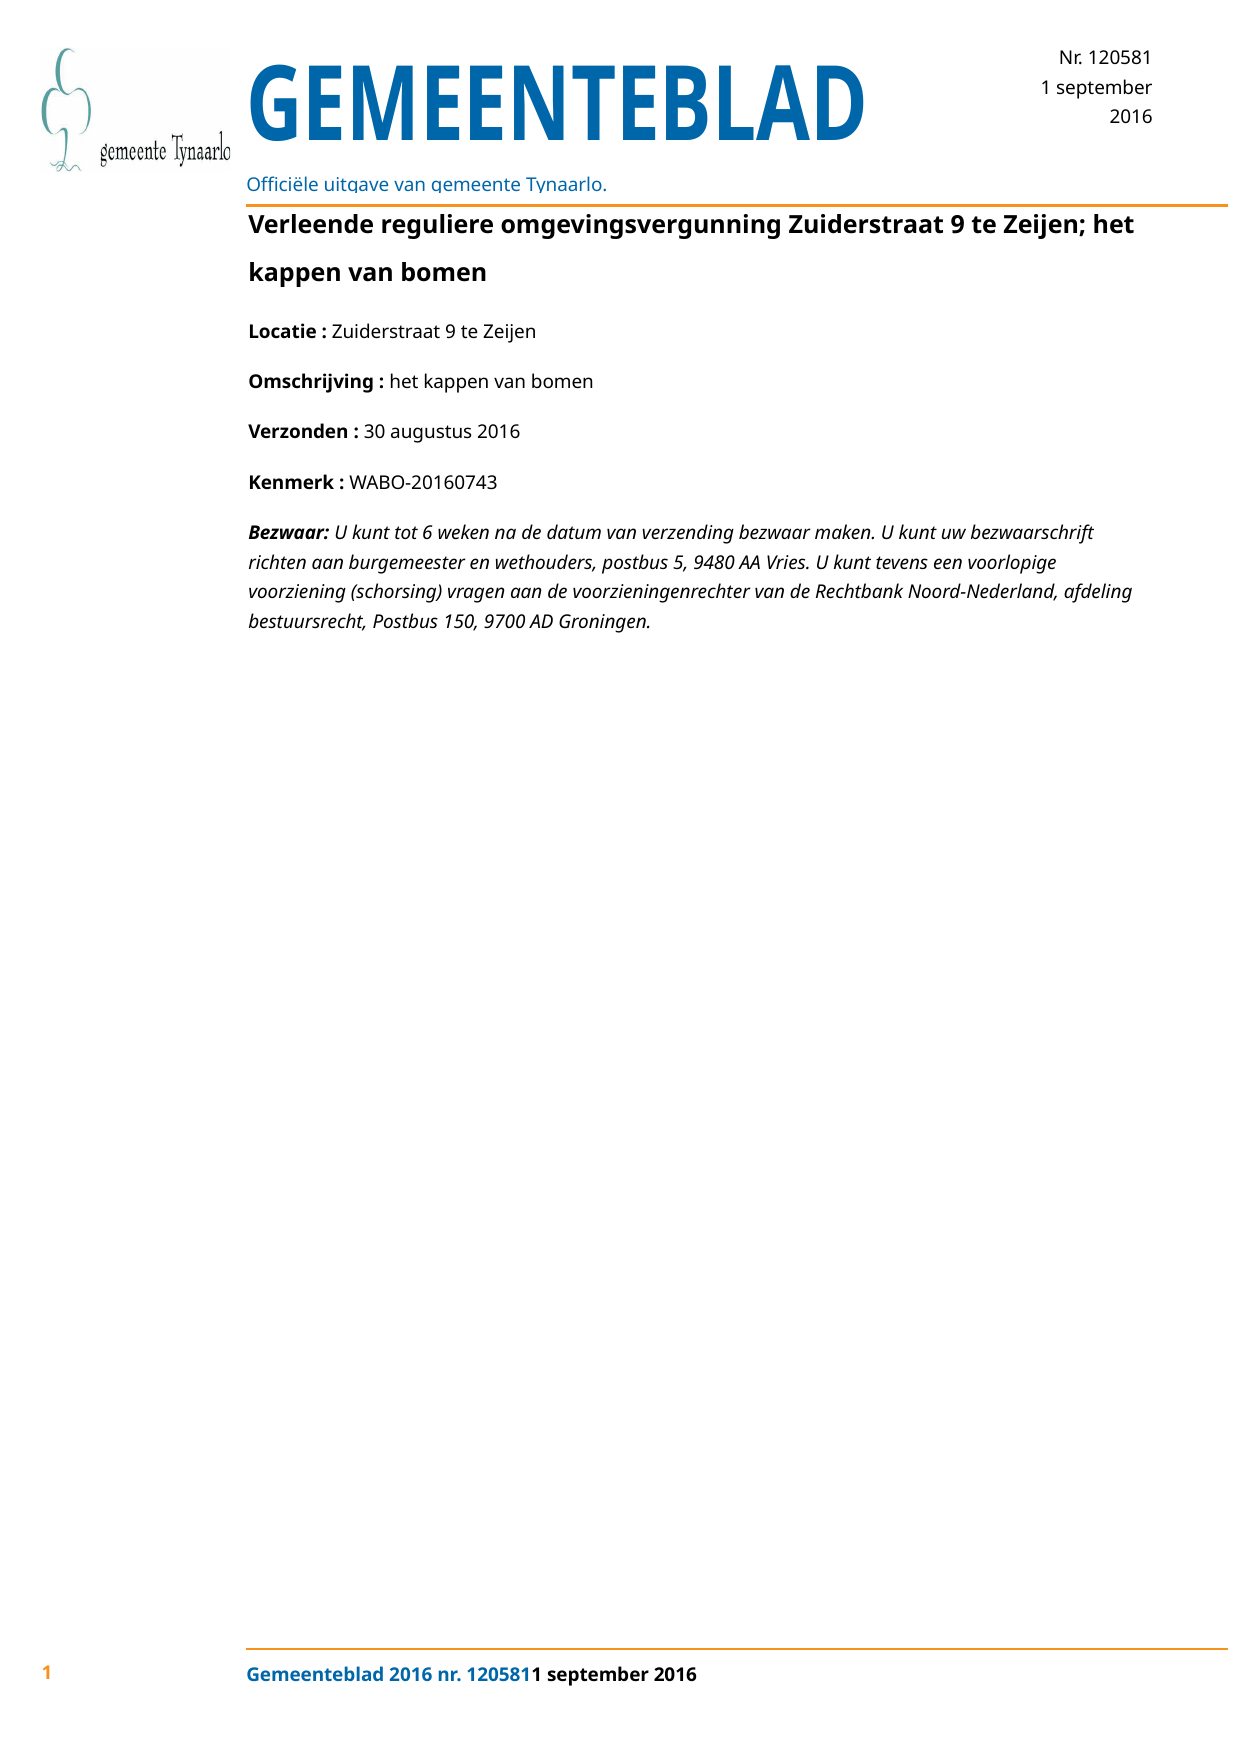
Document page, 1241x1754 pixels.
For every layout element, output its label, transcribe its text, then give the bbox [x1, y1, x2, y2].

text Bezwaar: U kunt tot 6 weken na de datum van verzending bezwaar maken. U kunt uw bezwaarschrift richten aan burgemeester en wethouders, postbus 5, 9480 AA Vries. U kunt tevens een voorlopige voorziening (schorsing) vragen aan de voorzieningenrechter van de Rechtbank Noord-Nederland, afdeling bestuursrecht, Postbus 150, 9700 AD Groningen. [248, 519, 1152, 634]
text Verleende reguliere omgevingsvergunning Zuiderstraat 9 te Zeijen; het kappen van bomen [248, 207, 1152, 288]
text Verzonden : 30 augustus 2016 [248, 419, 1152, 444]
text Omschrijving : het kappen van bomen [248, 368, 1152, 394]
picture [41, 47, 231, 172]
text Kenmerk : WABO-20160743 [248, 469, 1152, 495]
text Locatie : Zuiderstraat 9 te Zeijen [248, 318, 1152, 344]
